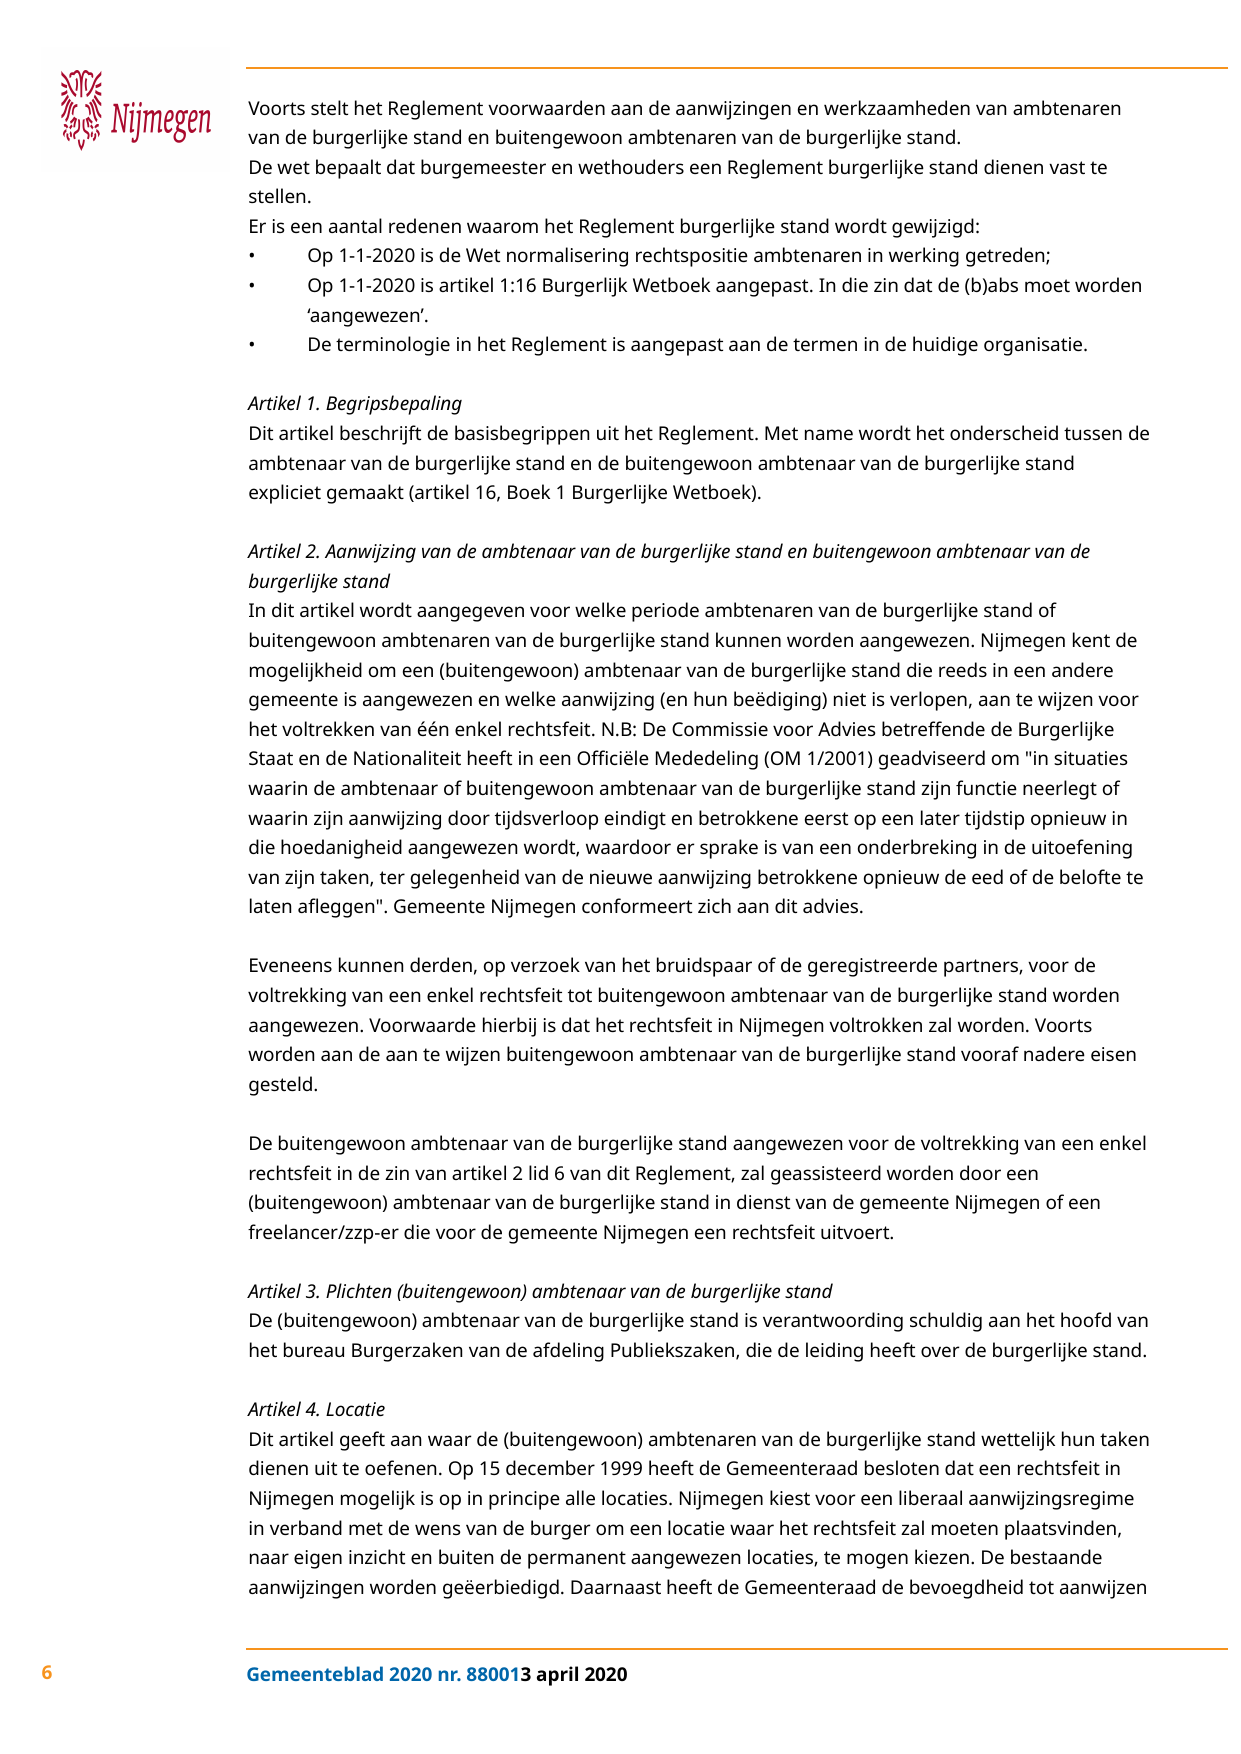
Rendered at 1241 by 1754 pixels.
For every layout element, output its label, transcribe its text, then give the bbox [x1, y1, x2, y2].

list Op 1-1-2020 is artikel 1:16 Burgerlijk Wetboek aangepast. In die zin dat de (b)abs moet worden ‘aangewezen’. [248, 272, 1152, 328]
text Dit artikel beschrijft de basisbegrippen uit het Reglement. Met name wordt het onderscheid tussen de ambtenaar van de burgerlijke stand en de buitengewoon ambtenaar van de burgerlijke stand expliciet gemaakt (artikel 16, Boek 1 Burgerlijke Wetboek). [248, 420, 1152, 505]
text Voorts stelt het Reglement voorwaarden aan de aanwijzingen en werkzaamheden van ambtenaren van de burgerlijke stand en buitengewoon ambtenaren van de burgerlijke stand. [248, 95, 1152, 150]
text Artikel 1. Begripsbepaling [248, 391, 1152, 416]
list Op 1-1-2020 is de Wet normalisering rechtspositie ambtenaren in werking getreden; [248, 243, 1152, 268]
text Er is een aantal redenen waarom het Reglement burgerlijke stand wordt gewijzigd: [248, 213, 1152, 239]
text De buitengewoon ambtenaar van de burgerlijke stand aangewezen voor de voltrekking van een enkel rechtsfeit in de zin van artikel 2 lid 6 van dit Reglement, zal geassisteerd worden door een (buitengewoon) ambtenaar van de burgerlijke stand in dienst van de gemeente Nijmegen of een freelancer/zzp-er die voor de gemeente Nijmegen een rechtsfeit uitvoert. [248, 1130, 1152, 1245]
text De (buitengewoon) ambtenaar van de burgerlijke stand is verantwoording schuldig aan het hoofd van het bureau Burgerzaken van de afdeling Publiekszaken, die de leiding heeft over de burgerlijke stand. [248, 1308, 1152, 1363]
text Eveneens kunnen derden, op verzoek van het bruidspaar of de geregistreerde partners, voor de voltrekking van een enkel rechtsfeit tot buitengewoon ambtenaar van de burgerlijke stand worden aangewezen. Voorwaarde hierbij is dat het rechtsfeit in Nijmegen voltrokken zal worden. Voorts worden aan de aan te wijzen buitengewoon ambtenaar van de burgerlijke stand vooraf nadere eisen gesteld. [248, 953, 1152, 1097]
text Artikel 3. Plichten (buitengewoon) ambtenaar van de burgerlijke stand [248, 1278, 1152, 1304]
list De terminologie in het Reglement is aangepast aan de termen in de huidige organisatie. [248, 331, 1152, 357]
text Artikel 4. Locatie [248, 1396, 1152, 1422]
picture [41, 47, 231, 172]
text Artikel 2. Aanwijzing van de ambtenaar van de burgerlijke stand en buitengewoon ambtenaar van de burgerlijke stand [248, 538, 1152, 594]
text De wet bepaalt dat burgemeester en wethouders een Reglement burgerlijke stand dienen vast te stellen. [248, 154, 1152, 209]
text Dit artikel geeft aan waar de (buitengewoon) ambtenaren van de burgerlijke stand wettelijk hun taken dienen uit te oefenen. Op 15 december 1999 heeft de Gemeenteraad besloten dat een rechtsfeit in Nijmegen mogelijk is op in principe alle locaties. Nijmegen kiest voor een liberaal aanwijzingsregime in verband met de wens van de burger om een locatie waar het rechtsfeit zal moeten plaatsvinden, naar eigen inzicht en buiten de permanent aangewezen locaties, te mogen kiezen. De bestaande aanwijzingen worden geëerbiedigd. Daarnaast heeft de Gemeenteraad de bevoegdheid tot aanwijzen [248, 1426, 1152, 1600]
text In dit artikel wordt aangegeven voor welke periode ambtenaren van de burgerlijke stand of buitengewoon ambtenaren van de burgerlijke stand kunnen worden aangewezen. Nijmegen kent de mogelijkheid om een (buitengewoon) ambtenaar van de burgerlijke stand die reeds in een andere gemeente is aangewezen en welke aanwijzing (en hun beëdiging) niet is verlopen, aan te wijzen voor het voltrekken van één enkel rechtsfeit. N.B: De Commissie voor Advies betreffende de Burgerlijke Staat en de Nationaliteit heeft in een Officiële Mededeling (OM 1/2001) geadviseerd om "in situaties waarin de ambtenaar of buitengewoon ambtenaar van de burgerlijke stand zijn functie neerlegt of waarin zijn aanwijzing door tijdsverloop eindigt en betrokkene eerst op een later tijdstip opnieuw in die hoedanigheid aangewezen wordt, waardoor er sprake is van een onderbreking in de uitoefening van zijn taken, ter gelegenheid van de nieuwe aanwijzing betrokkene opnieuw de eed of de belofte te laten afleggen". Gemeente Nijmegen conformeert zich aan dit advies. [248, 598, 1152, 919]
